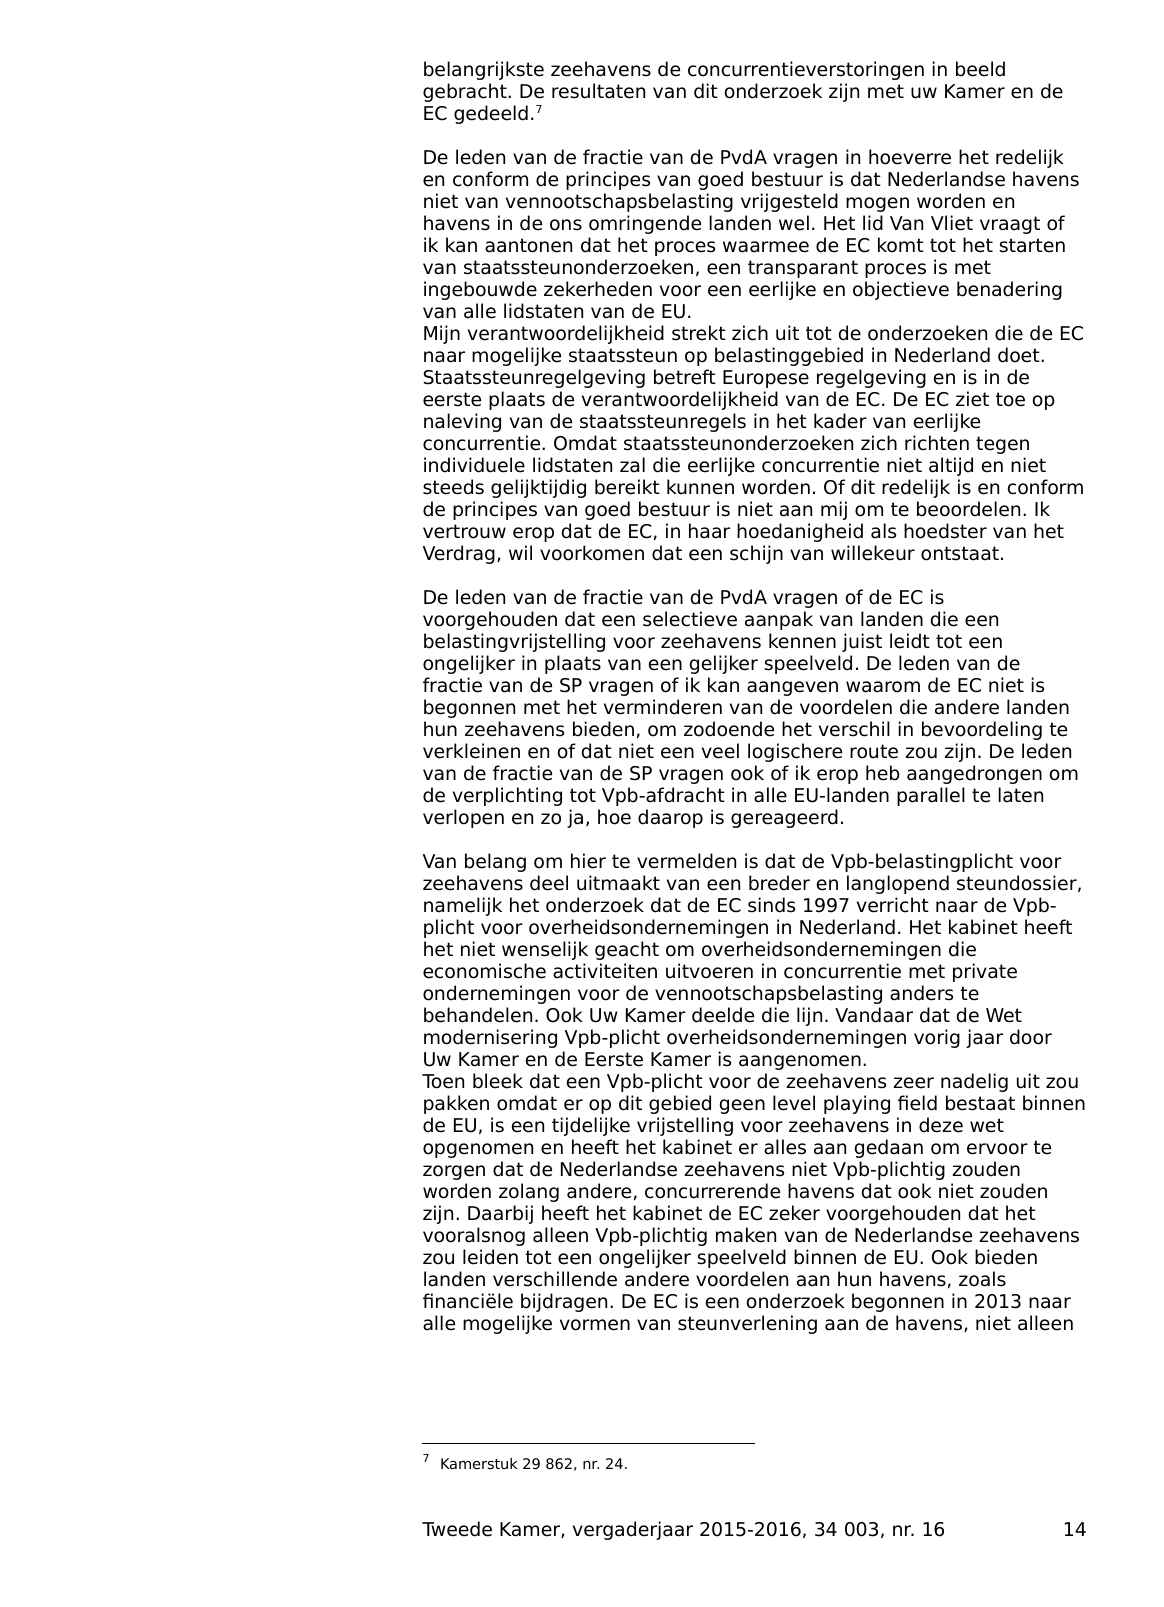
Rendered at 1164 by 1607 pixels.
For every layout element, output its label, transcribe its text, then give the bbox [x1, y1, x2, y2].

text De leden van de fractie van de PvdA vragen in hoeverre het redelijk en conform de principes van goed bestuur is dat Nederlandse havens niet van vennootschapsbelasting vrijgesteld mogen worden en havens in de ons omringende landen wel. Het lid Van Vliet vraagt of ik kan aantonen dat het proces waarmee de EC komt tot het starten van staatssteunonderzoeken, een transparant proces is met ingebouwde zekerheden voor een eerlijke en objectieve benadering van alle lidstaten van de EU. [422, 147, 1087, 323]
text belangrijkste zeehavens de concurrentieverstoringen in beeld gebracht. De resultaten van dit onderzoek zijn met uw Kamer en de EC gedeeld. [422, 59, 1087, 125]
text De leden van de fractie van de PvdA vragen of de EC is voorgehouden dat een selectieve aanpak van landen die een belastingvrijstelling voor zeehavens kennen juist leidt tot een ongelijker in plaats van een gelijker speelveld. De leden van de fractie van de SP vragen of ik kan aangeven waarom de EC niet is begonnen met het verminderen van de voordelen die andere landen hun zeehavens bieden, om zodoende het verschil in bevoordeling te verkleinen en of dat niet een veel logischere route zou zijn. De leden van de fractie van de SP vragen ook of ik erop heb aangedrongen om de verplichting tot Vpb-afdracht in alle EU-landen parallel te laten verlopen en zo ja, hoe daarop is gereageerd. [422, 587, 1087, 829]
text Toen bleek dat een Vpb-plicht voor de zeehavens zeer nadelig uit zou pakken omdat er op dit gebied geen level playing field bestaat binnen de EU, is een tijdelijke vrijstelling voor zeehavens in deze wet opgenomen en heeft het kabinet er alles aan gedaan om ervoor te zorgen dat de Nederlandse zeehavens niet Vpb-plichtig zouden worden zolang andere, concurrerende havens dat ook niet zouden zijn. Daarbij heeft het kabinet de EC zeker voorgehouden dat het vooralsnog alleen Vpb-plichtig maken van de Nederlandse zeehavens zou leiden tot een ongelijker speelveld binnen de EU. Ook bieden landen verschillende andere voordelen aan hun havens, zoals financiële bijdragen. De EC is een onderzoek begonnen in 2013 naar alle mogelijke vormen van steunverlening aan de havens, niet alleen [422, 1071, 1087, 1334]
text Van belang om hier te vermelden is dat de Vpb-belastingplicht voor zeehavens deel uitmaakt van een breder en langlopend steundossier, namelijk het onderzoek dat de EC sinds 1997 verricht naar de Vpb-plicht voor overheidsondernemingen in Nederland. Het kabinet heeft het niet wenselijk geacht om overheidsondernemingen die economische activiteiten uitvoeren in concurrentie met private ondernemingen voor de vennootschapsbelasting anders te behandelen. Ook Uw Kamer deelde die lijn. Vandaar dat de Wet modernisering Vpb-plicht overheidsondernemingen vorig jaar door Uw Kamer en de Eerste Kamer is aangenomen. [422, 851, 1087, 1071]
text Kamerstuk 29 862, nr. 24. [422, 1452, 1087, 1474]
text Mijn verantwoordelijkheid strekt zich uit tot de onderzoeken die de EC naar mogelijke staatssteun op belastinggebied in Nederland doet. Staatssteunregelgeving betreft Europese regelgeving en is in de eerste plaats de verantwoordelijkheid van de EC. De EC ziet toe op naleving van de staatssteunregels in het kader van eerlijke concurrentie. Omdat staatssteunonderzoeken zich richten tegen individuele lidstaten zal die eerlijke concurrentie niet altijd en niet steeds gelijktijdig bereikt kunnen worden. Of dit redelijk is en conform de principes van goed bestuur is niet aan mij om te beoordelen. Ik vertrouw erop dat de EC, in haar hoedanigheid als hoedster van het Verdrag, wil voorkomen dat een schijn van willekeur ontstaat. [422, 323, 1087, 565]
